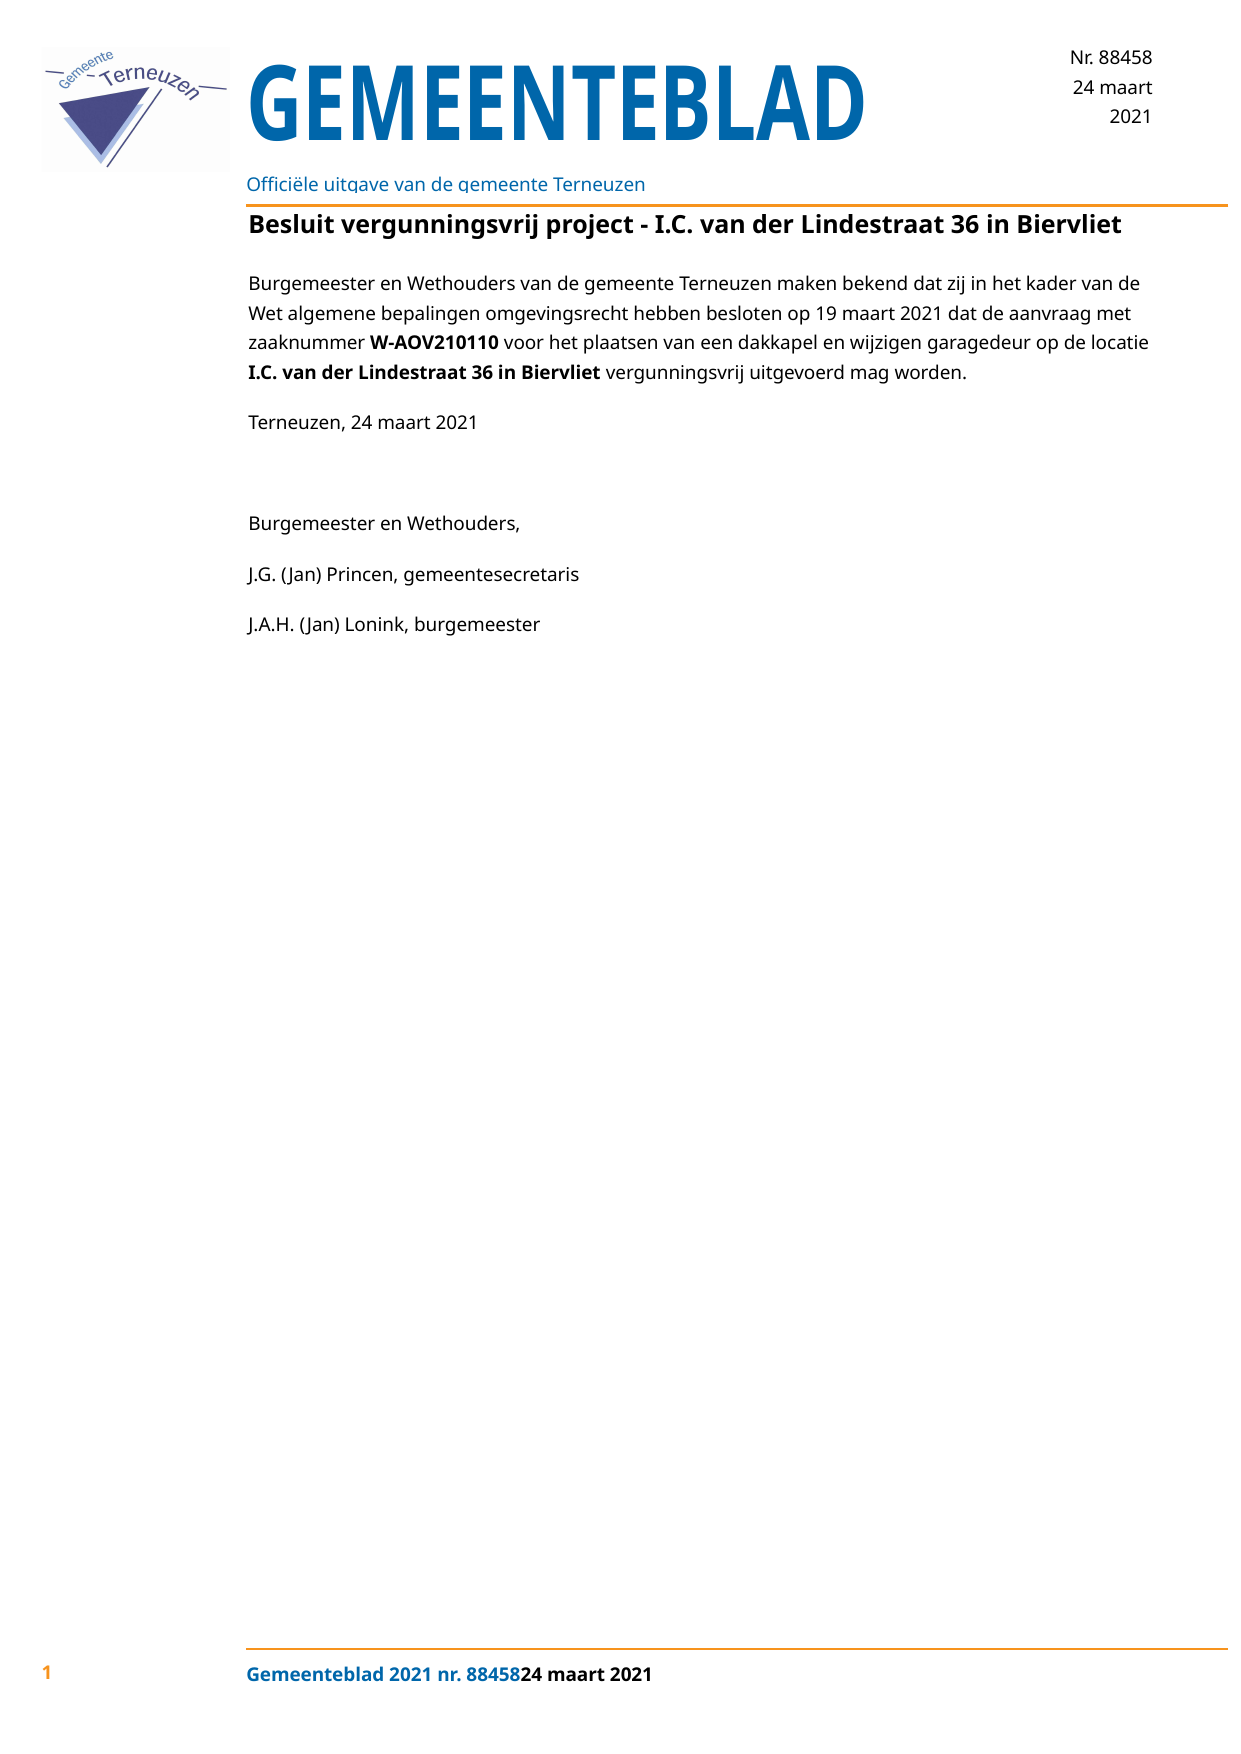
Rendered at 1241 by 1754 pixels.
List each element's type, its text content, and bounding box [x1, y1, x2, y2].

text J.G. (Jan) Princen, gemeentesecretaris [248, 561, 1152, 586]
text Burgemeester en Wethouders, [248, 510, 1152, 536]
picture [41, 47, 231, 172]
text Burgemeester en Wethouders van de gemeente Terneuzen maken bekend dat zij in het kader van de Wet algemene bepalingen omgevingsrecht hebben besloten op 19 maart 2021 dat de aanvraag met zaaknummer W-AOV210110 voor het plaatsen van een dakkapel en wijzigen garagedeur op de locatie I.C. van der Lindestraat 36 in Biervliet vergunningsvrij uitgevoerd mag worden. [248, 270, 1152, 385]
text J.A.H. (Jan) Lonink, burgemeester [248, 611, 1152, 637]
text Terneuzen, 24 maart 2021 [248, 409, 1152, 435]
text Besluit vergunningsvrij project - I.C. van der Lindestraat 36 in Biervliet [248, 207, 1152, 241]
